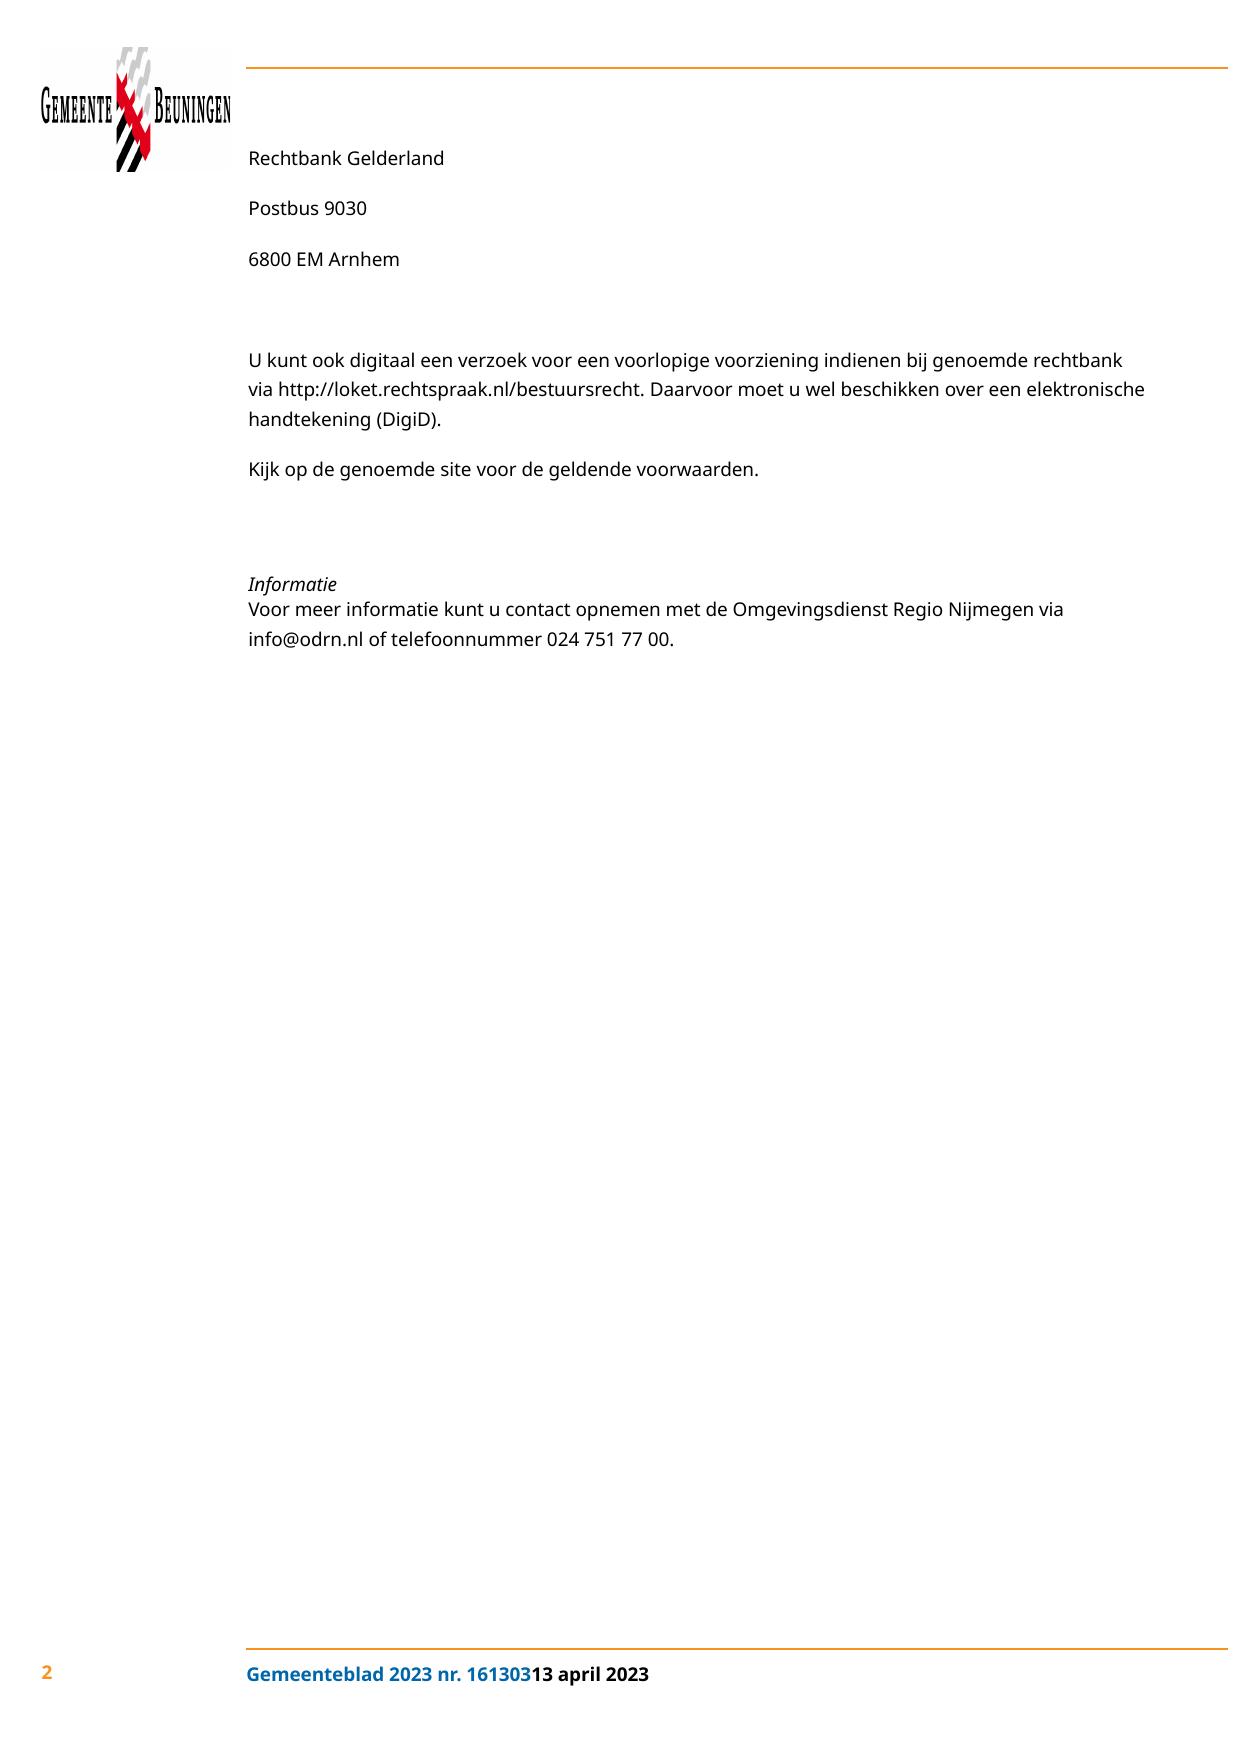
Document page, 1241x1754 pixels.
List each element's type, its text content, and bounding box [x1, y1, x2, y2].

text Rechtbank Gelderland [248, 145, 1152, 171]
text U kunt ook digitaal een verzoek voor een voorlopige voorziening indienen bij genoemde rechtbank via http://loket.rechtspraak.nl/bestuursrecht. Daarvoor moet u wel beschikken over een elektronische handtekening (DigiD). [248, 347, 1152, 432]
text Informatie [248, 571, 1152, 597]
text 6800 EM Arnhem [248, 246, 1152, 272]
picture [41, 47, 231, 172]
text Kijk op de genoemde site voor de geldende voorwaarden. [248, 456, 1152, 482]
text Postbus 9030 [248, 196, 1152, 221]
text Voor meer informatie kunt u contact opnemen met de Omgevingsdienst Regio Nijmegen via info@odrn.nl of telefoonnummer 024 751 77 00. [248, 597, 1152, 652]
